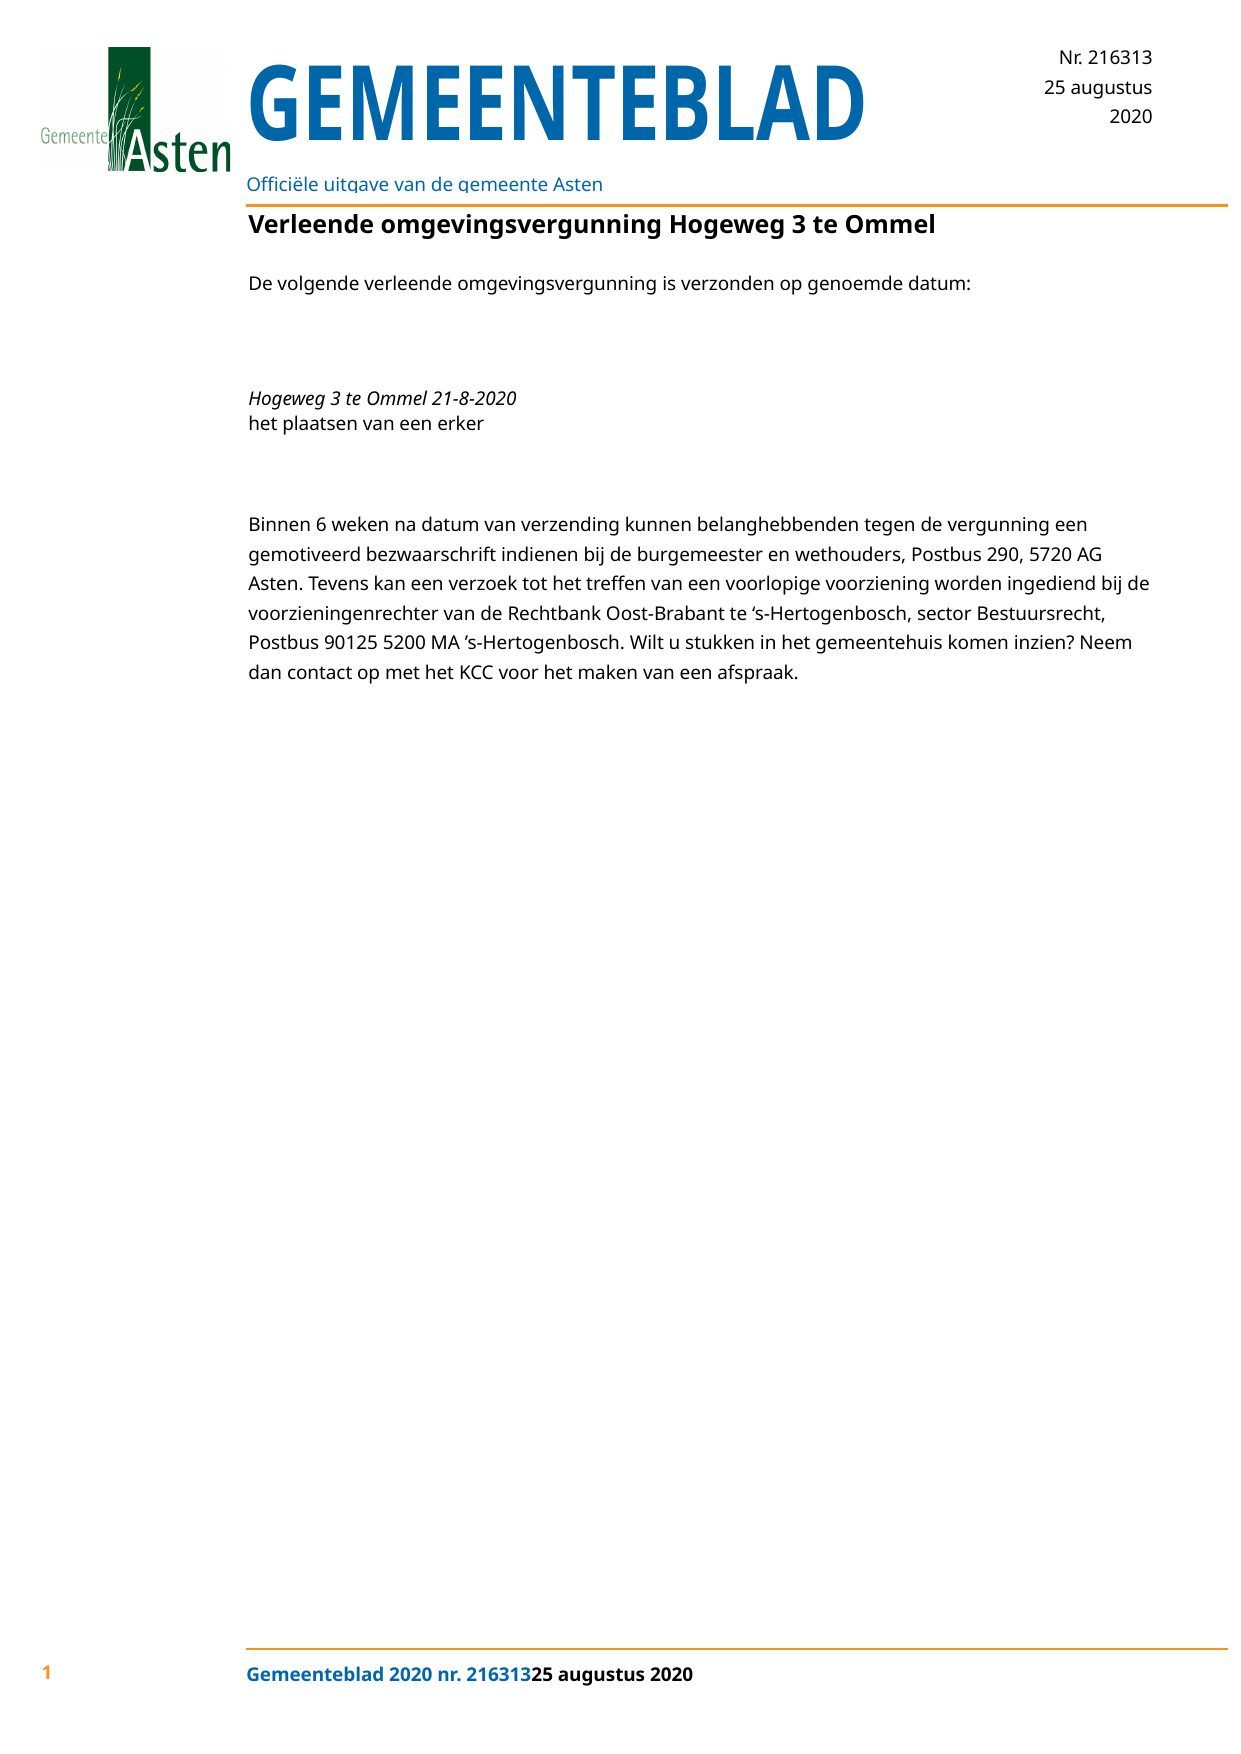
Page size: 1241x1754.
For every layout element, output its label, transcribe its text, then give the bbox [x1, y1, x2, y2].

text Hogeweg 3 te Ommel 21-8-2020 [248, 385, 1152, 410]
text Verleende omgevingsvergunning Hogeweg 3 te Ommel [248, 207, 1152, 241]
text Binnen 6 weken na datum van verzending kunnen belanghebbenden tegen de vergunning een gemotiveerd bezwaarschrift indienen bij de burgemeester en wethouders, Postbus 290, 5720 AG Asten. Tevens kan een verzoek tot het treffen van een voorlopige voorziening worden ingediend bij de voorzieningenrechter van de Rechtbank Oost-Brabant te ‘s-Hertogenbosch, sector Bestuursrecht, Postbus 90125 5200 MA ’s-Hertogenbosch. Wilt u stukken in het gemeentehuis komen inzien? Neem dan contact op met het KCC voor het maken van een afspraak. [248, 511, 1152, 685]
picture [41, 47, 231, 172]
text het plaatsen van een erker [248, 410, 1152, 436]
text De volgende verleende omgevingsvergunning is verzonden op genoemde datum: [248, 270, 1152, 296]
